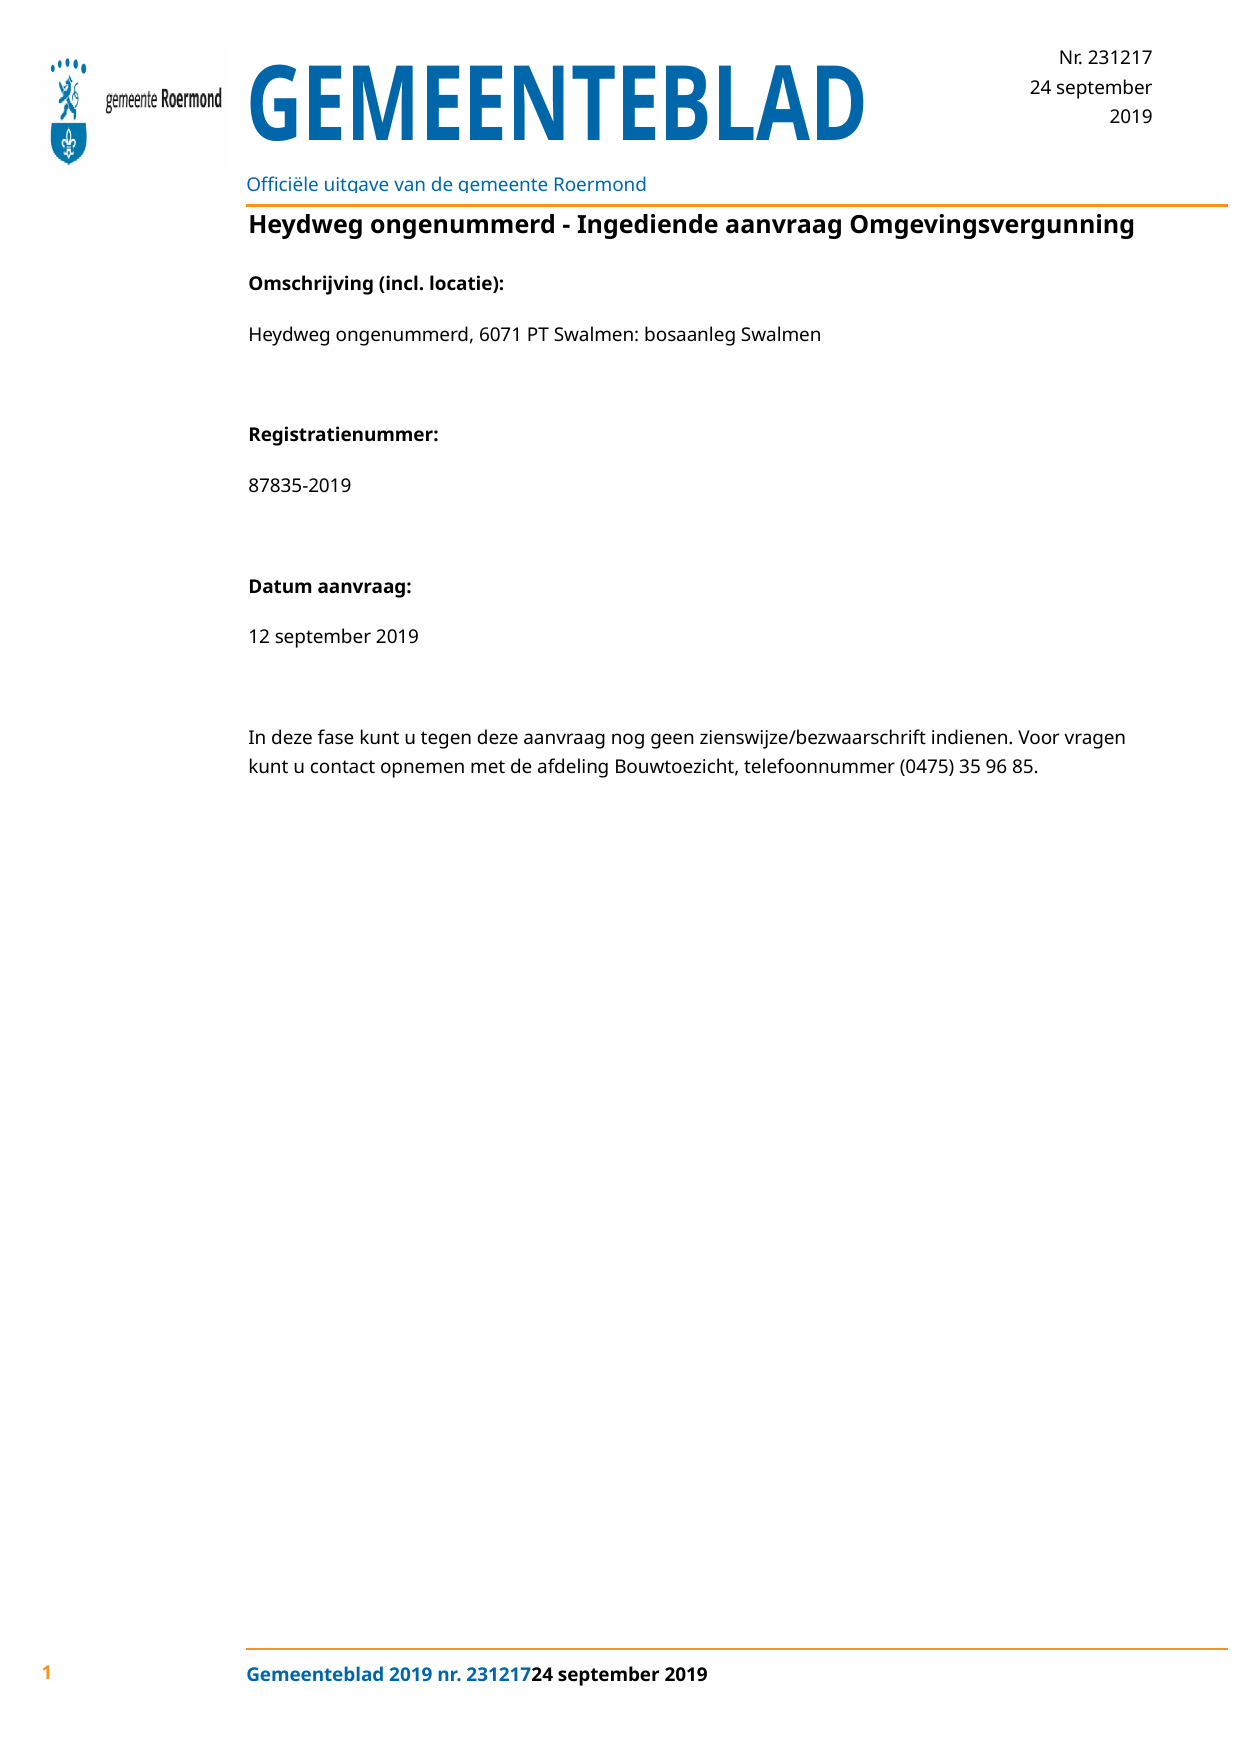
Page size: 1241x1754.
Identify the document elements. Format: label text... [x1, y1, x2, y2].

text 87835-2019 [248, 472, 1152, 498]
text 12 september 2019 [248, 623, 1152, 649]
text In deze fase kunt u tegen deze aanvraag nog geen zienswijze/bezwaarschrift indienen. Voor vragen kunt u contact opnemen met de afdeling Bouwtoezicht, telefoonnummer (0475) 35 96 85. [248, 724, 1152, 779]
picture [41, 47, 231, 172]
text Datum aanvraag: [248, 573, 1152, 598]
text Heydweg ongenummerd, 6071 PT Swalmen: bosaanleg Swalmen [248, 321, 1152, 346]
text Heydweg ongenummerd - Ingediende aanvraag Omgevingsvergunning [248, 207, 1152, 241]
text Omschrijving (incl. locatie): [248, 270, 1152, 296]
text Registratienummer: [248, 422, 1152, 447]
